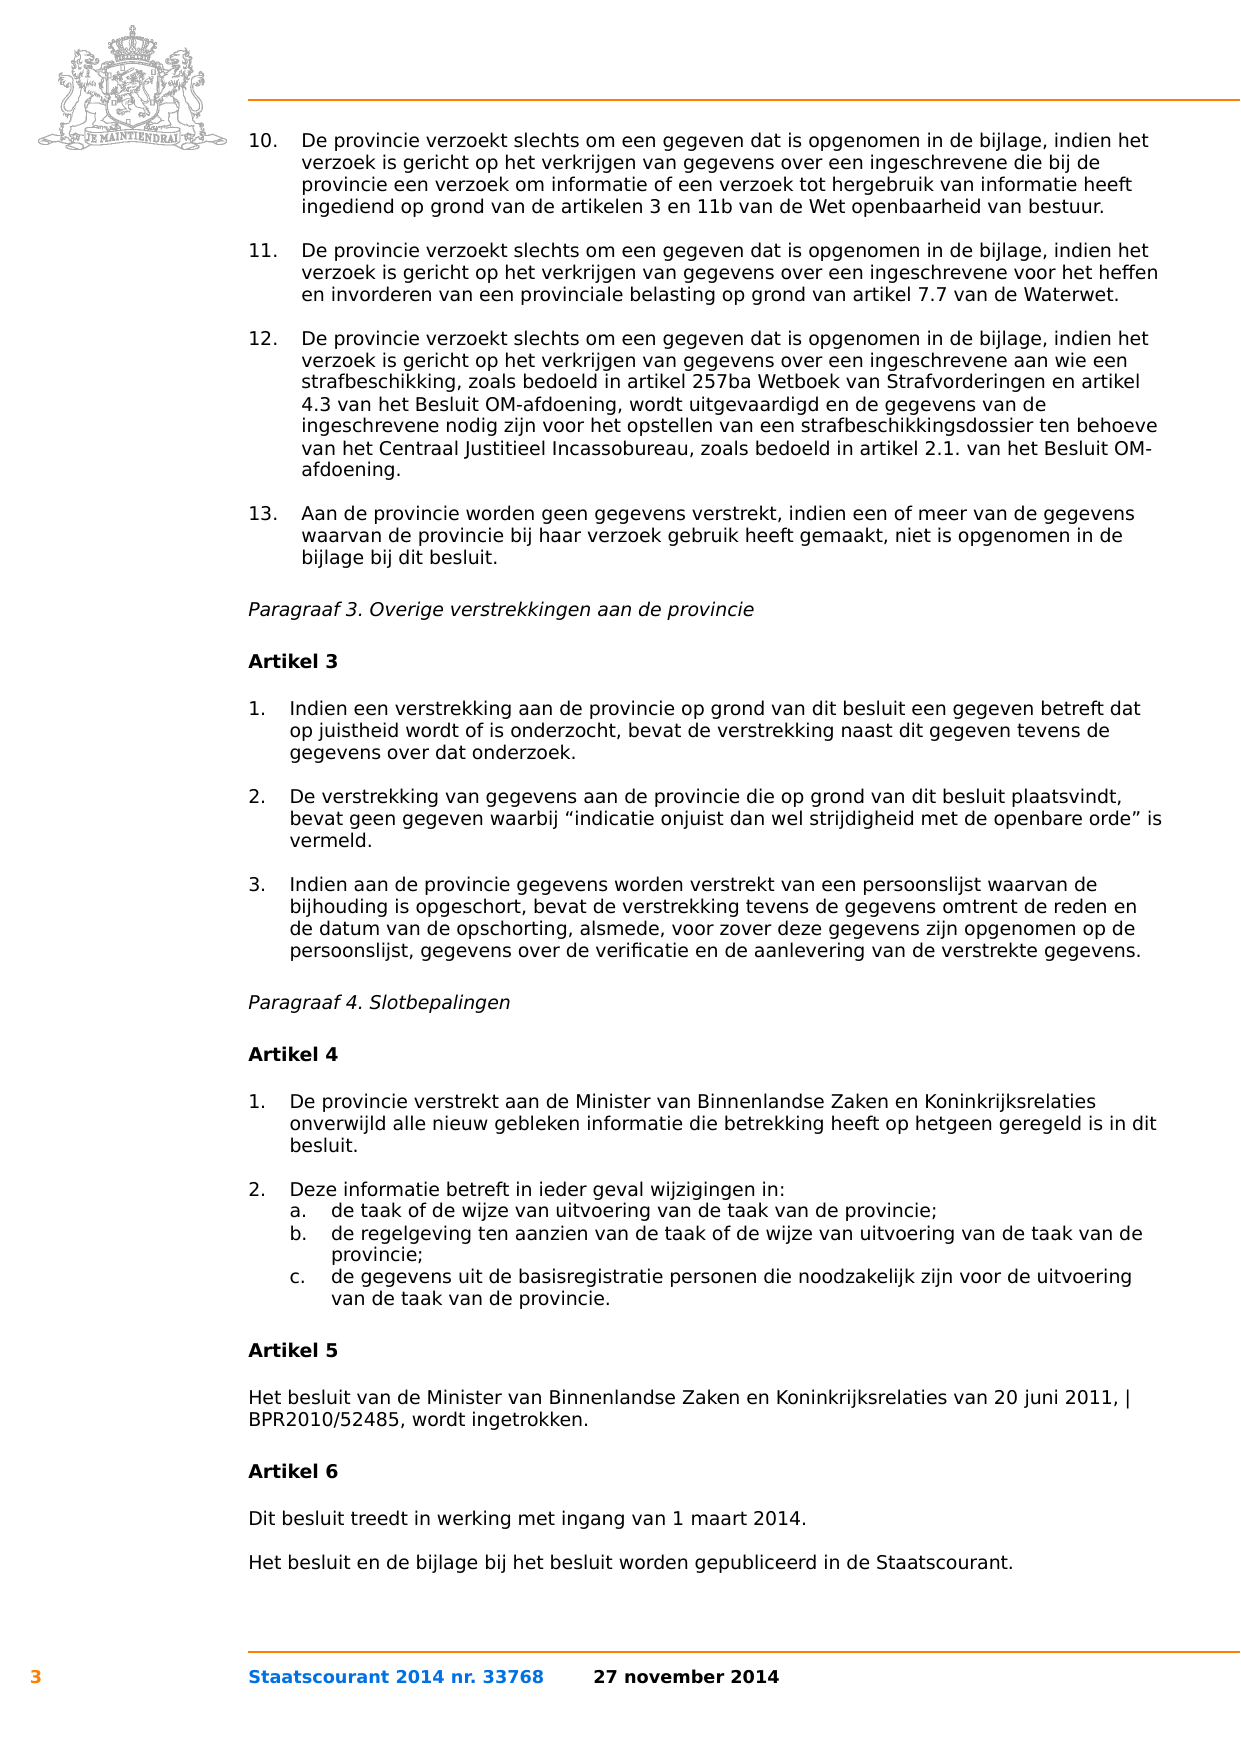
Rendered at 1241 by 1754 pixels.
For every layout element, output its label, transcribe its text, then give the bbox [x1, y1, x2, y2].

text 11. De provincie verzoekt slechts om een gegeven dat is opgenomen in de bijlage, indien het verzoek is gericht op het verkrijgen van gegevens over een ingeschrevene voor het heffen en invorderen van een provinciale belasting op grond van artikel 7.7 van de Waterwet. [248, 240, 1163, 306]
text 2. Deze informatie betreft in ieder geval wijzigingen in: [248, 1178, 1163, 1200]
text Het besluit en de bijlage bij het besluit worden gepubliceerd in de Staatscourant. [248, 1552, 1163, 1574]
text a. de taak of de wijze van uitvoering van de taak van de provincie; [289, 1200, 1163, 1222]
subtitle Artikel 5 [248, 1340, 1163, 1362]
text 2. De verstrekking van gegevens aan de provincie die op grond van dit besluit plaatsvindt, bevat geen gegeven waarbij “indicatie onjuist dan wel strijdigheid met de openbare orde” is vermeld. [248, 786, 1163, 852]
text 12. De provincie verzoekt slechts om een gegeven dat is opgenomen in de bijlage, indien het verzoek is gericht op het verkrijgen van gegevens over een ingeschrevene aan wie een strafbeschikking, zoals bedoeld in artikel 257ba Wetboek van Strafvorderingen en artikel 4.3 van het Besluit OM-afdoening, wordt uitgevaardigd en de gegevens van de ingeschrevene nodig zijn voor het opstellen van een strafbeschikkingsdossier ten behoeve van het Centraal Justitieel Incassobureau, zoals bedoeld in artikel 2.1. van het Besluit OM-afdoening. [248, 327, 1163, 481]
text b. de regelgeving ten aanzien van de taak of de wijze van uitvoering van de taak van de provincie; [289, 1222, 1163, 1266]
text Dit besluit treedt in werking met ingang van 1 maart 2014. [248, 1508, 1163, 1530]
subtitle Paragraaf 4. Slotbepalingen [248, 992, 1163, 1014]
text 1. Indien een verstrekking aan de provincie op grond van dit besluit een gegeven betreft dat op juistheid wordt of is onderzocht, bevat de verstrekking naast dit gegeven tevens de gegevens over dat onderzoek. [248, 698, 1163, 764]
subtitle Paragraaf 3. Overige verstrekkingen aan de provincie [248, 599, 1163, 621]
subtitle Artikel 4 [248, 1044, 1163, 1066]
text 13. Aan de provincie worden geen gegevens verstrekt, indien een of meer van de gegevens waarvan de provincie bij haar verzoek gebruik heeft gemaakt, niet is opgenomen in de bijlage bij dit besluit. [248, 503, 1163, 569]
picture [38, 25, 227, 150]
text Het besluit van de Minister van Binnenlandse Zaken en Koninkrijksrelaties van 20 juni 2011, |BPR2010/52485, wordt ingetrokken. [248, 1387, 1163, 1431]
text 1. De provincie verstrekt aan de Minister van Binnenlandse Zaken en Koninkrijksrelaties onverwijld alle nieuw gebleken informatie die betrekking heeft op hetgeen geregeld is in dit besluit. [248, 1091, 1163, 1157]
text 3. Indien aan de provincie gegevens worden verstrekt van een persoonslijst waarvan de bijhouding is opgeschort, bevat de verstrekking tevens de gegevens omtrent de reden en de datum van de opschorting, alsmede, voor zover deze gegevens zijn opgenomen op de persoonslijst, gegevens over de verificatie en de aanlevering van de verstrekte gegevens. [248, 874, 1163, 962]
text 10. De provincie verzoekt slechts om een gegeven dat is opgenomen in de bijlage, indien het verzoek is gericht op het verkrijgen van gegevens over een ingeschrevene die bij de provincie een verzoek om informatie of een verzoek tot hergebruik van informatie heeft ingediend op grond van de artikelen 3 en 11b van de Wet openbaarheid van bestuur. [248, 130, 1163, 218]
text c. de gegevens uit de basisregistratie personen die noodzakelijk zijn voor de uitvoering van de taak van de provincie. [289, 1266, 1163, 1310]
subtitle Artikel 6 [248, 1461, 1163, 1483]
subtitle Artikel 3 [248, 651, 1163, 673]
